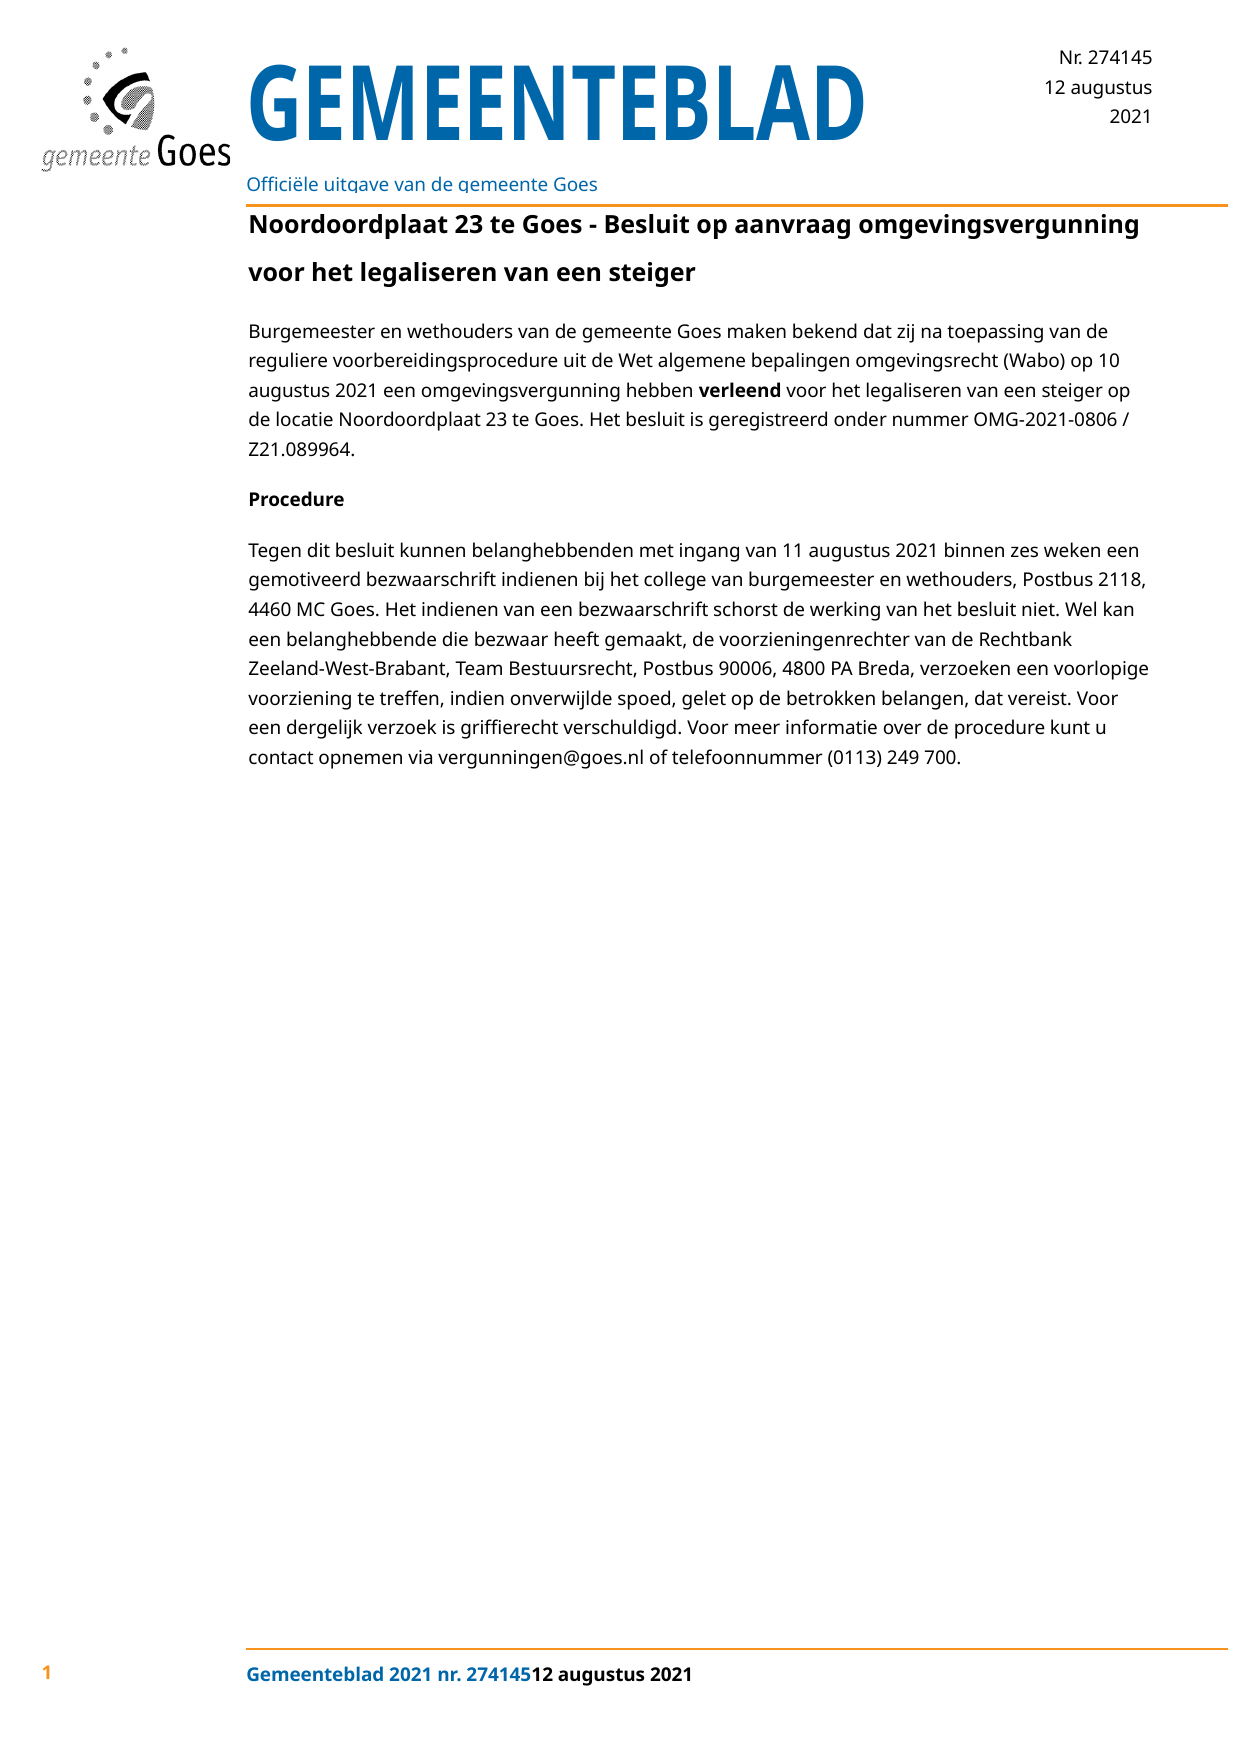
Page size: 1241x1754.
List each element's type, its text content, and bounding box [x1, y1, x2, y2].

text Tegen dit besluit kunnen belanghebbenden met ingang van 11 augustus 2021 binnen zes weken een gemotiveerd bezwaarschrift indienen bij het college van burgemeester en wethouders, Postbus 2118, 4460 MC Goes. Het indienen van een bezwaarschrift schorst de werking van het besluit niet. Wel kan een belanghebbende die bezwaar heeft gemaakt, de voorzieningenrechter van de Rechtbank Zeeland-West-Brabant, Team Bestuursrecht, Postbus 90006, 4800 PA Breda, verzoeken een voorlopige voorziening te treffen, indien onverwijlde spoed, gelet op de betrokken belangen, dat vereist. Voor een dergelijk verzoek is griffierecht verschuldigd. Voor meer informatie over de procedure kunt u contact opnemen via vergunningen@goes.nl of telefoonnummer (0113) 249 700. [248, 537, 1152, 770]
text Noordoordplaat 23 te Goes - Besluit op aanvraag omgevingsvergunning voor het legaliseren van een steiger [248, 207, 1152, 288]
text Burgemeester en wethouders van de gemeente Goes maken bekend dat zij na toepassing van de reguliere voorbereidingsprocedure uit de Wet algemene bepalingen omgevingsrecht (Wabo) op 10 augustus 2021 een omgevingsvergunning hebben verleend voor het legaliseren van een steiger op de locatie Noordoordplaat 23 te Goes. Het besluit is geregistreerd onder nummer OMG-2021-0806 / Z21.089964. [248, 318, 1152, 462]
picture [41, 47, 231, 172]
text Procedure [248, 487, 1152, 512]
